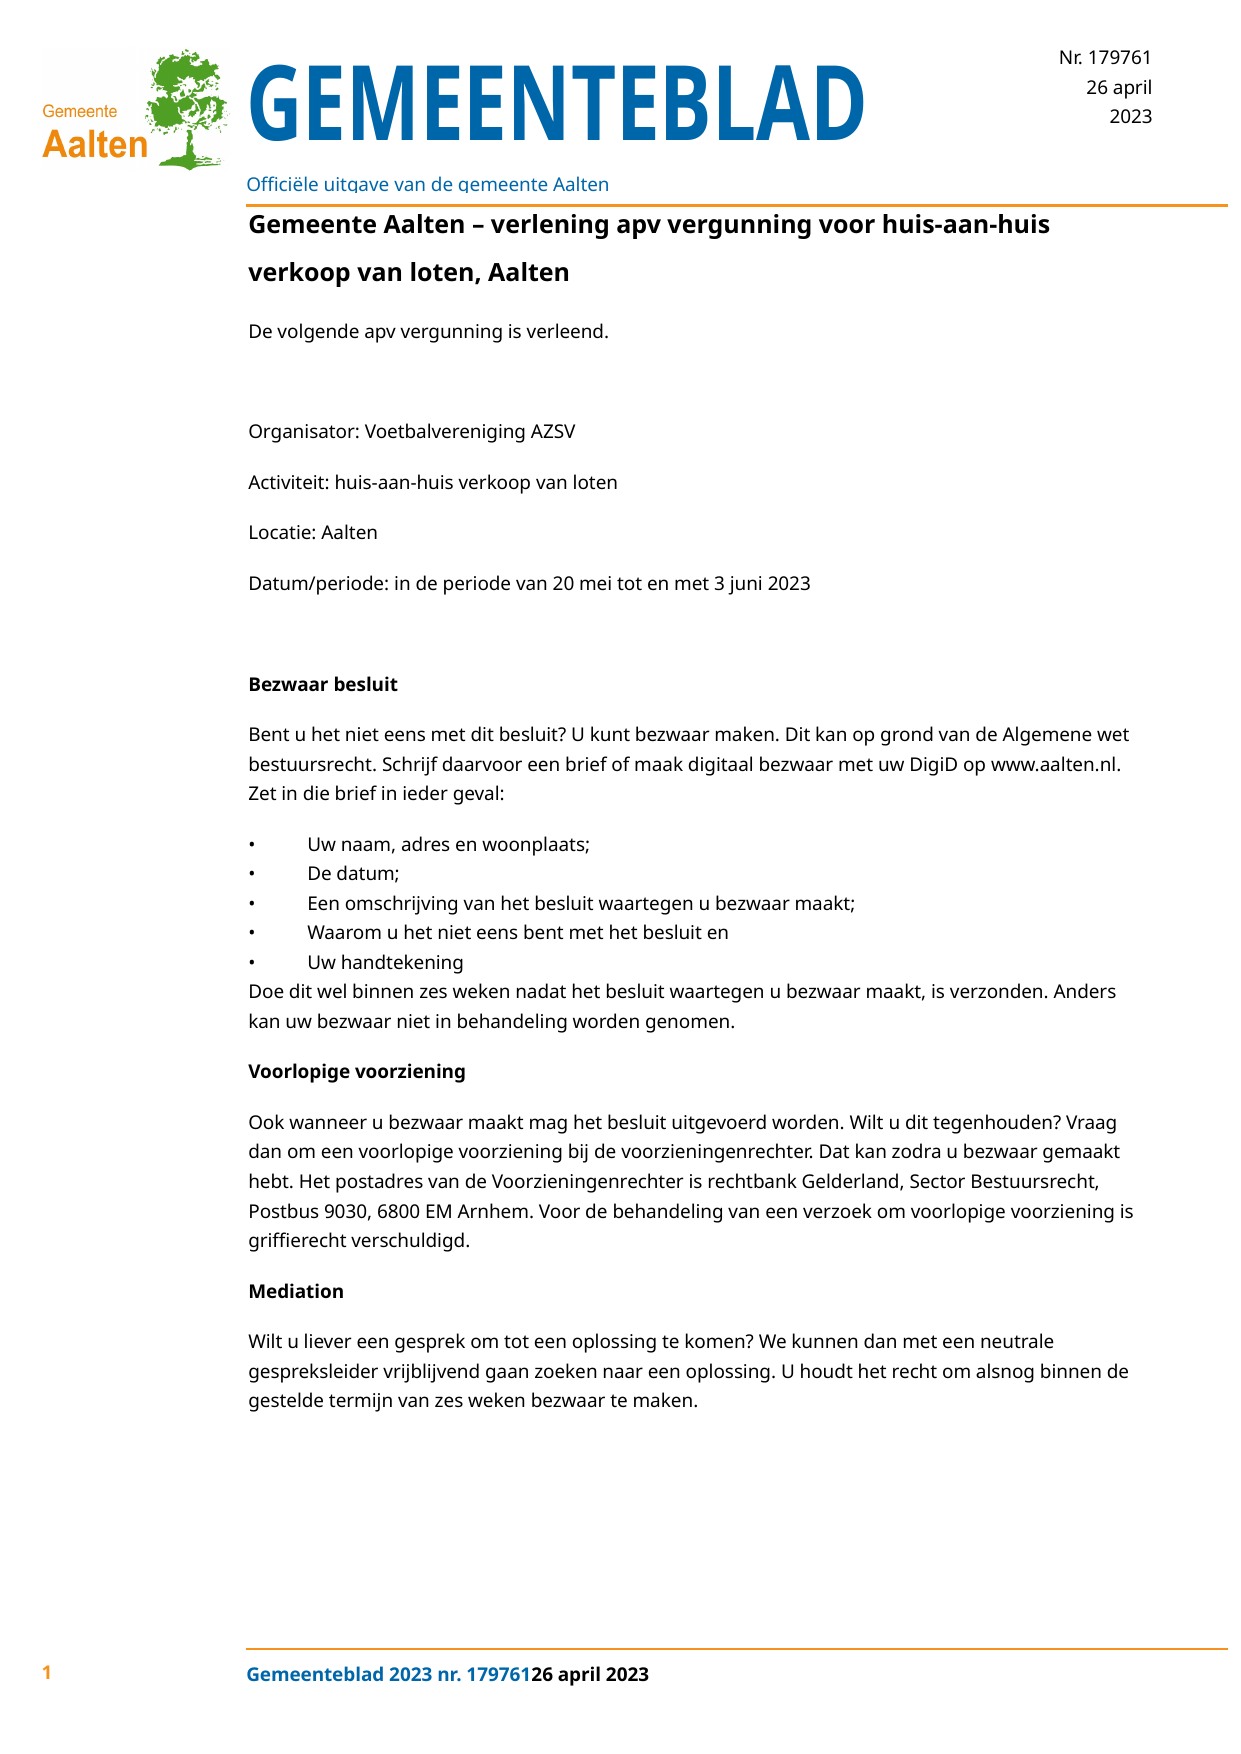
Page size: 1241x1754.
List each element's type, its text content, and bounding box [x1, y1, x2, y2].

text Ook wanneer u bezwaar maakt mag het besluit uitgevoerd worden. Wilt u dit tegenhouden? Vraag dan om een voorlopige voorziening bij de voorzieningenrechter. Dat kan zodra u bezwaar gemaakt hebt. Het postadres van de Voorzieningenrechter is rechtbank Gelderland, Sector Bestuursrecht, Postbus 9030, 6800 EM Arnhem. Voor de behandeling van een verzoek om voorlopige voorziening is griffierecht verschuldigd. [248, 1109, 1152, 1253]
text Mediation [248, 1278, 1152, 1304]
list Een omschrijving van het besluit waartegen u bezwaar maakt; [248, 890, 1152, 916]
text Voorlopige voorziening [248, 1059, 1152, 1084]
text Activiteit: huis-aan-huis verkoop van loten [248, 469, 1152, 495]
text De volgende apv vergunning is verleend. [248, 318, 1152, 344]
list Uw handtekening [248, 949, 1152, 975]
list Waarom u het niet eens bent met het besluit en [248, 919, 1152, 945]
text Gemeente Aalten – verlening apv vergunning voor huis-aan-huis verkoop van loten, Aalten [248, 207, 1152, 288]
list De datum; [248, 860, 1152, 886]
text Doe dit wel binnen zes weken nadat het besluit waartegen u bezwaar maakt, is verzonden. Anders kan uw bezwaar niet in behandeling worden genomen. [248, 979, 1152, 1034]
text Organisator: Voetbalvereniging AZSV [248, 419, 1152, 444]
picture [41, 47, 231, 172]
list Uw naam, adres en woonplaats; [248, 831, 1152, 857]
text Wilt u liever een gesprek om tot een oplossing te komen? We kunnen dan met een neutrale gespreksleider vrijblijvend gaan zoeken naar een oplossing. U houdt het recht om alsnog binnen de gestelde termijn van zes weken bezwaar te maken. [248, 1328, 1152, 1413]
text Locatie: Aalten [248, 519, 1152, 545]
text Bezwaar besluit [248, 671, 1152, 697]
text Bent u het niet eens met dit besluit? U kunt bezwaar maken. Dit kan op grond van de Algemene wet bestuursrecht. Schrijf daarvoor een brief of maak digitaal bezwaar met uw DigiD op www.aalten.nl. Zet in die brief in ieder geval: [248, 721, 1152, 806]
text Datum/periode: in de periode van 20 mei tot en met 3 juni 2023 [248, 570, 1152, 596]
